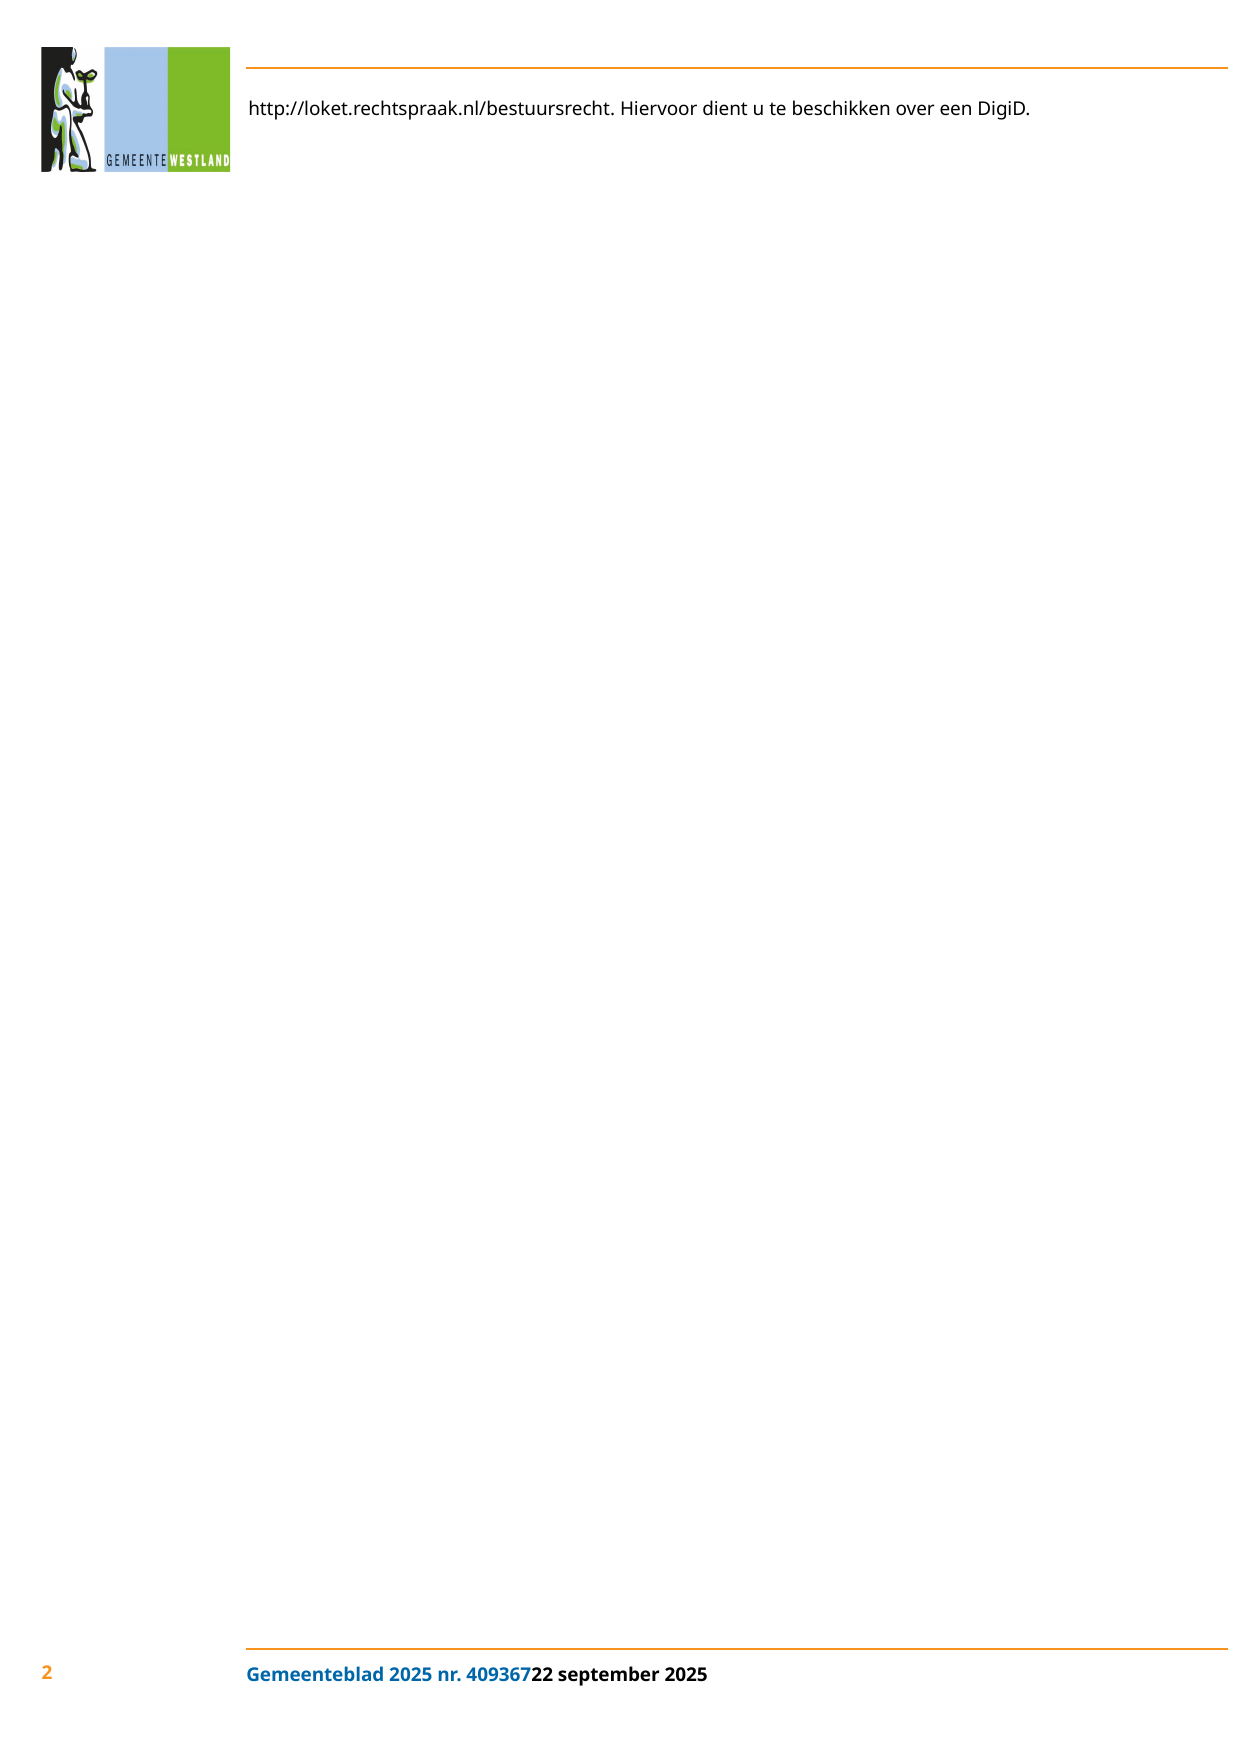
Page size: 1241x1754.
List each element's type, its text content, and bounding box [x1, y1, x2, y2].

text http://loket.rechtspraak.nl/bestuursrecht. Hiervoor dient u te beschikken over een DigiD. [248, 95, 1152, 121]
picture [41, 47, 231, 172]
